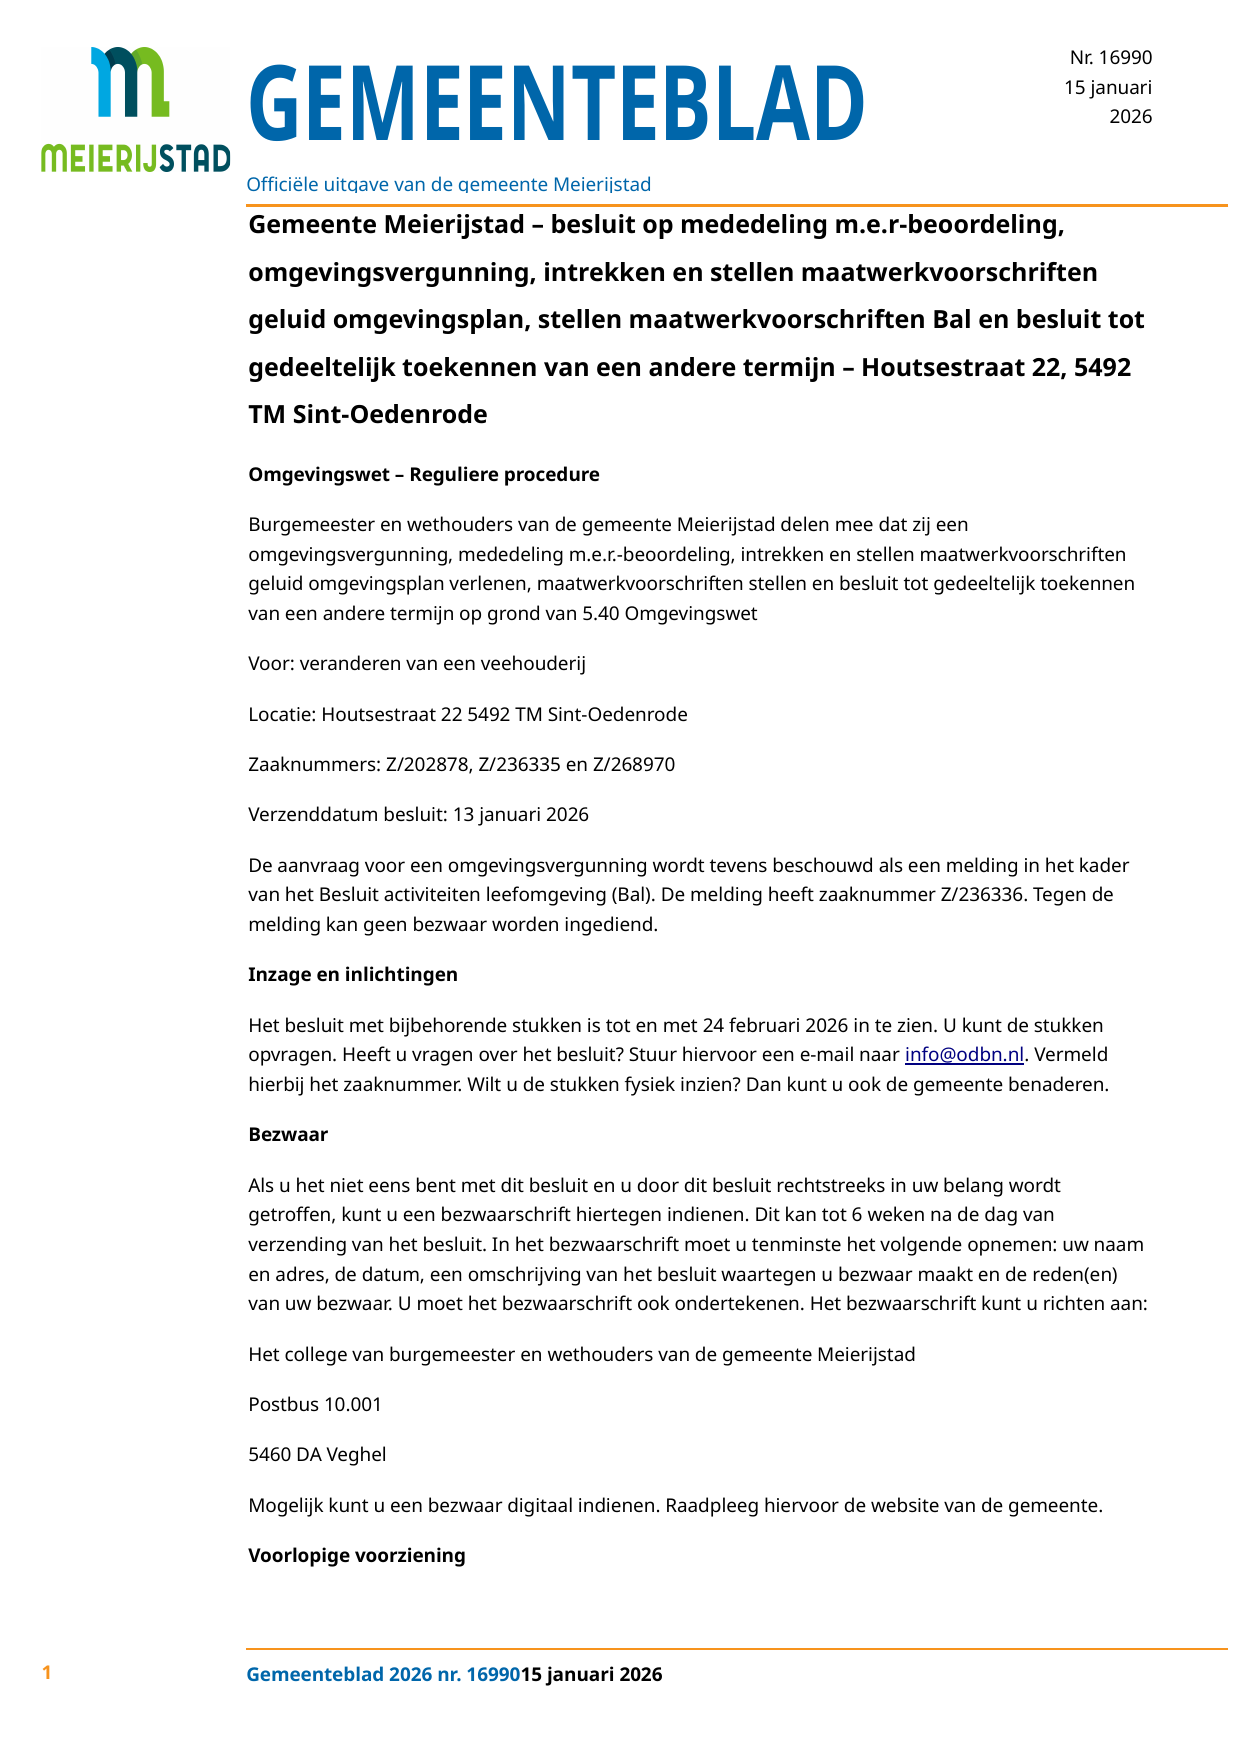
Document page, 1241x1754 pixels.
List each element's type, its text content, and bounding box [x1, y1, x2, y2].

text Voorlopige voorziening [248, 1542, 1152, 1568]
text Mogelijk kunt u een bezwaar digitaal indienen. Raadpleeg hiervoor de website van de gemeente. [248, 1492, 1152, 1518]
text Verzenddatum besluit: 13 januari 2026 [248, 802, 1152, 827]
text Voor: veranderen van een veehouderij [248, 650, 1152, 676]
text Inzage en inlichtingen [248, 962, 1152, 987]
text Burgemeester en wethouders van de gemeente Meierijstad delen mee dat zij een omgevingsvergunning, mededeling m.e.r.-beoordeling, intrekken en stellen maatwerkvoorschriften geluid omgevingsplan verlenen, maatwerkvoorschriften stellen en besluit tot gedeeltelijk toekennen van een andere termijn op grond van 5.40 Omgevingswet [248, 511, 1152, 626]
text Het besluit met bijbehorende stukken is tot en met 24 februari 2026 in te zien. U kunt de stukken opvragen. Heeft u vragen over het besluit? Stuur hiervoor een e-mail naar info@odbn.nl. Vermeld hierbij het zaaknummer. Wilt u de stukken fysiek inzien? Dan kunt u ook de gemeente benaderen. [248, 1012, 1152, 1097]
text Als u het niet eens bent met dit besluit en u door dit besluit rechtstreeks in uw belang wordt getroffen, kunt u een bezwaarschrift hiertegen indienen. Dit kan tot 6 weken na de dag van verzending van het besluit. In het bezwaarschrift moet u tenminste het volgende opnemen: uw naam en adres, de datum, een omschrijving van het besluit waartegen u bezwaar maakt en de reden(en) van uw bezwaar. U moet het bezwaarschrift ook ondertekenen. Het bezwaarschrift kunt u richten aan: [248, 1172, 1152, 1316]
text Omgevingswet – Reguliere procedure [248, 461, 1152, 486]
text Locatie: Houtsestraat 22 5492 TM Sint-Oedenrode [248, 701, 1152, 726]
text Gemeente Meierijstad – besluit op mededeling m.e.r-beoordeling, omgevingsvergunning, intrekken en stellen maatwerkvoorschriften geluid omgevingsplan, stellen maatwerkvoorschriften Bal en besluit tot gedeeltelijk toekennen van een andere termijn – Houtsestraat 22, 5492 TM Sint-Oedenrode [248, 207, 1152, 431]
text De aanvraag voor een omgevingsvergunning wordt tevens beschouwd als een melding in het kader van het Besluit activiteiten leefomgeving (Bal). De melding heeft zaaknummer Z/236336. Tegen de melding kan geen bezwaar worden ingediend. [248, 852, 1152, 937]
text 5460 DA Veghel [248, 1442, 1152, 1467]
text Postbus 10.001 [248, 1391, 1152, 1417]
text Het college van burgemeester en wethouders van de gemeente Meierijstad [248, 1341, 1152, 1366]
picture [41, 47, 231, 172]
text Bezwaar [248, 1122, 1152, 1147]
text Zaaknummers: Z/202878, Z/236335 en Z/268970 [248, 751, 1152, 777]
